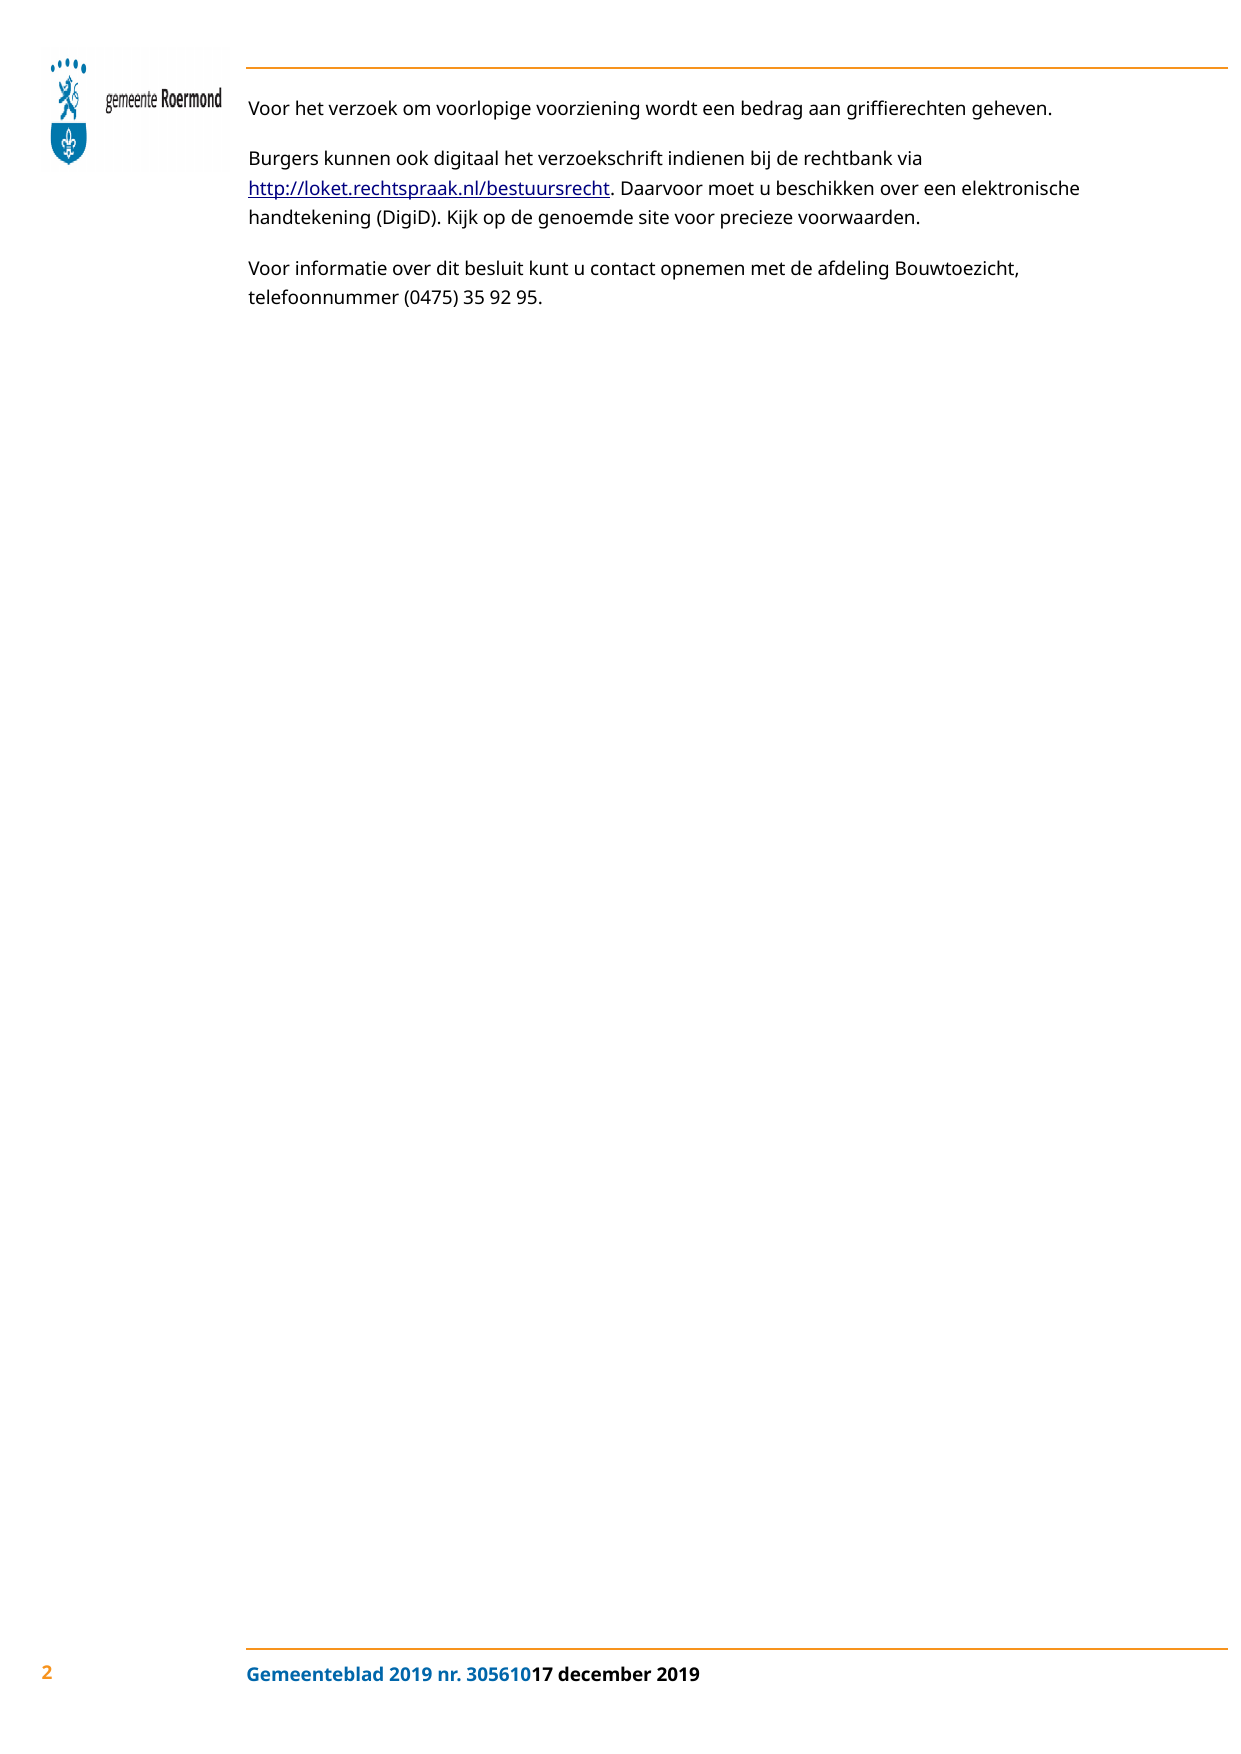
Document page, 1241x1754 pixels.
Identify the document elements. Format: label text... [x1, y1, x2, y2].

picture [41, 47, 231, 172]
text Voor informatie over dit besluit kunt u contact opnemen met de afdeling Bouwtoezicht, telefoonnummer (0475) 35 92 95. [248, 255, 1152, 310]
text Burgers kunnen ook digitaal het verzoekschrift indienen bij de rechtbank via http://loket.rechtspraak.nl/bestuursrecht. Daarvoor moet u beschikken over een elektronische handtekening (DigiD). Kijk op de genoemde site voor precieze voorwaarden. [248, 145, 1152, 230]
text Voor het verzoek om voorlopige voorziening wordt een bedrag aan griffierechten geheven. [248, 95, 1152, 121]
